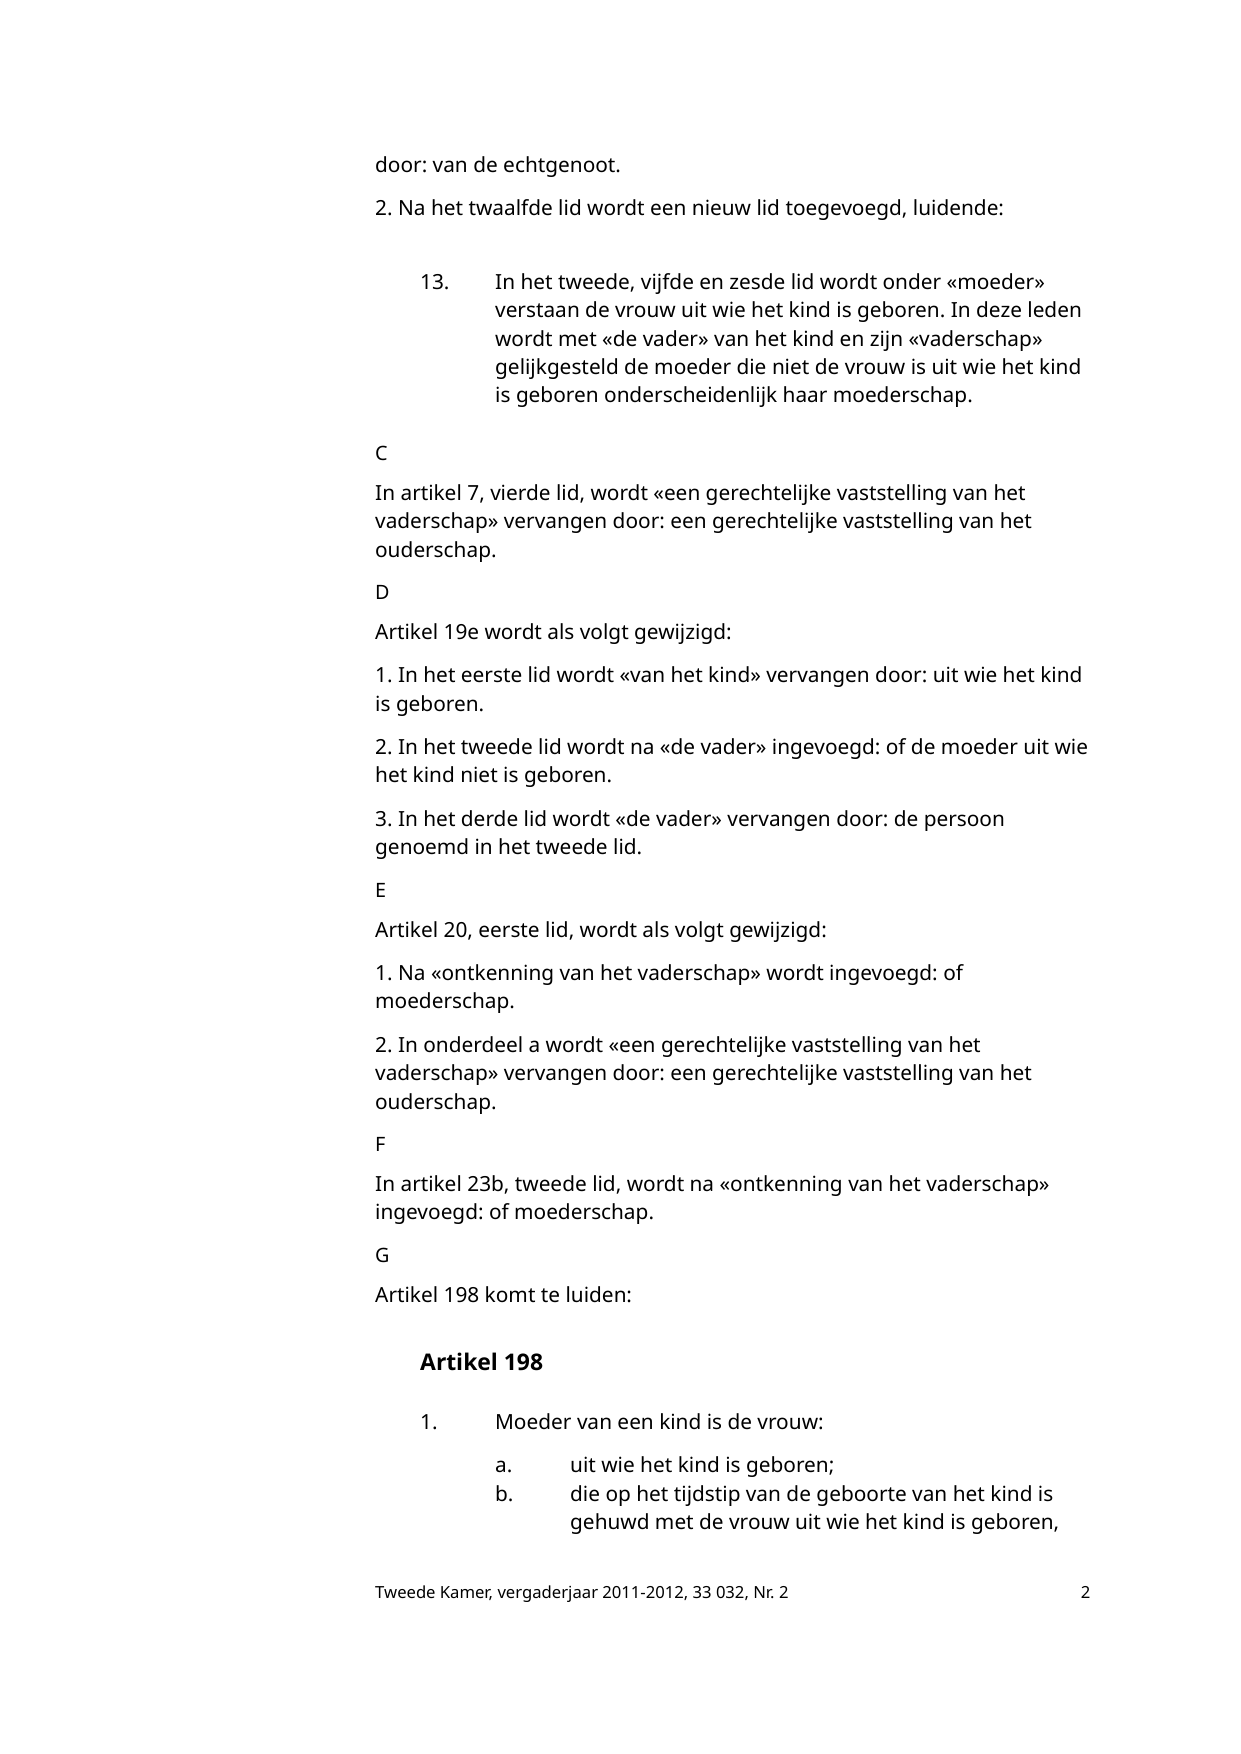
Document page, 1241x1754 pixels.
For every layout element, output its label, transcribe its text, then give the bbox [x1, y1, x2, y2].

list In het tweede, vijfde en zesde lid wordt onder «moeder» verstaan de vrouw uit wie het kind is geboren. In deze leden wordt met «de vader» van het kind en zijn «vaderschap» gelijkgesteld de moeder die niet de vrouw is uit wie het kind is geboren onderscheidenlijk haar moederschap. [420, 267, 1090, 409]
text Artikel 198 komt te luiden: [375, 1280, 1090, 1308]
text In artikel 7, vierde lid, wordt «een gerechtelijke vaststelling van het vaderschap» vervangen door: een gerechtelijke vaststelling van het ouderschap. [375, 478, 1090, 563]
text 1. Na «ontkenning van het vaderschap» wordt ingevoegd: of moederschap. [375, 958, 1090, 1015]
list uit wie het kind is geboren; [495, 1450, 1090, 1479]
text 2. In het tweede lid wordt na «de vader» ingevoegd: of de moeder uit wie het kind niet is geboren. [375, 732, 1090, 789]
list die op het tijdstip van de geboorte van het kind is gehuwd met de vrouw uit wie het kind is geboren, [495, 1479, 1090, 1536]
text 3. In het derde lid wordt «de vader» vervangen door: de persoon genoemd in het tweede lid. [375, 804, 1090, 861]
subtitle Artikel 198 [420, 1346, 1090, 1377]
list Moeder van een kind is de vrouw: [420, 1407, 1090, 1435]
text G [375, 1241, 1090, 1268]
text 1. In het eerste lid wordt «van het kind» vervangen door: uit wie het kind is geboren. [375, 660, 1090, 717]
text Artikel 19e wordt als volgt gewijzigd: [375, 617, 1090, 645]
text F [375, 1130, 1090, 1157]
text 2. Na het twaalfde lid wordt een nieuw lid toegevoegd, luidende: [375, 193, 1090, 222]
text 2. In onderdeel a wordt «een gerechtelijke vaststelling van het vaderschap» vervangen door: een gerechtelijke vaststelling van het ouderschap. [375, 1030, 1090, 1115]
text D [375, 578, 1090, 605]
text Artikel 20, eerste lid, wordt als volgt gewijzigd: [375, 915, 1090, 943]
text In artikel 23b, tweede lid, wordt na «ontkenning van het vaderschap» ingevoegd: of moederschap. [375, 1169, 1090, 1226]
text door: van de echtgenoot. [375, 150, 1090, 178]
text E [375, 876, 1090, 903]
text C [375, 439, 1090, 466]
